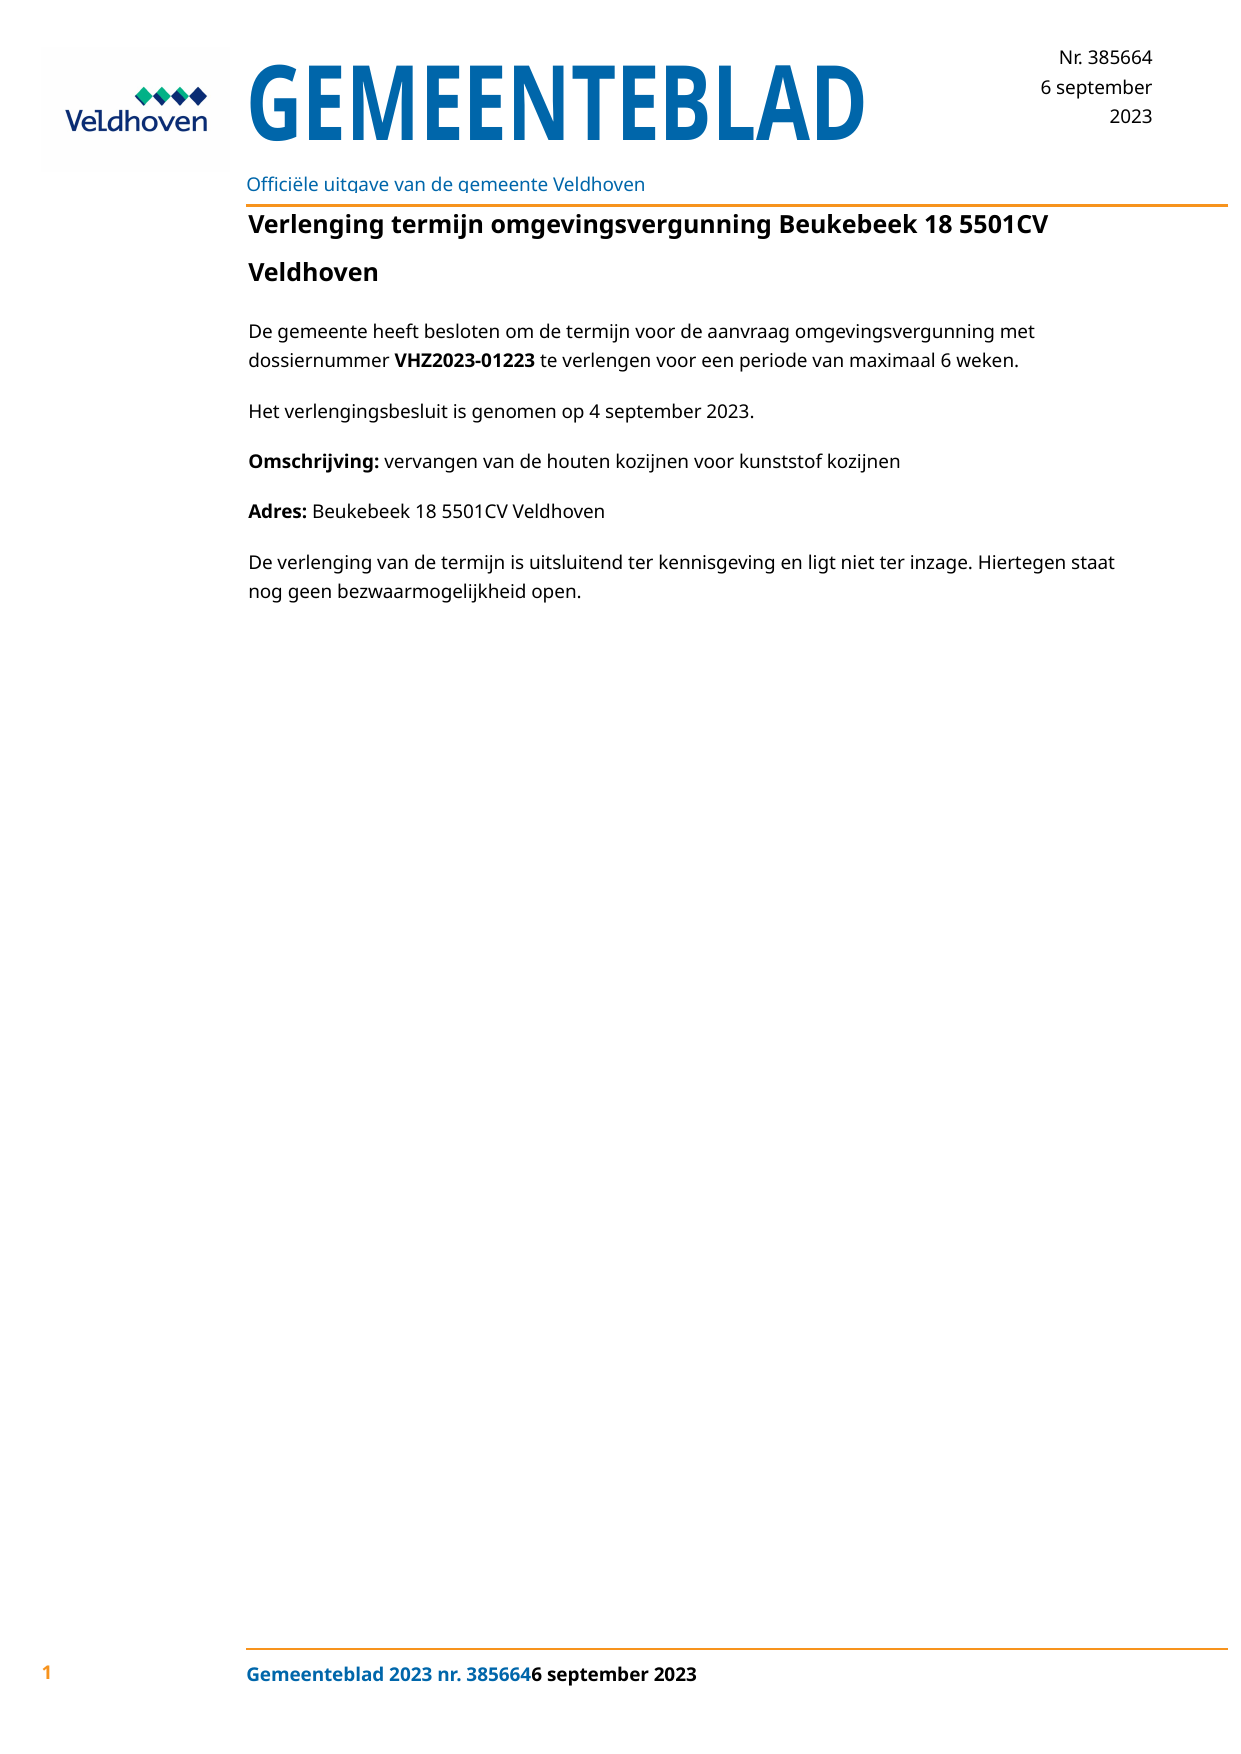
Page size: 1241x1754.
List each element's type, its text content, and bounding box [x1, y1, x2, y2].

text Adres: Beukebeek 18 5501CV Veldhoven [248, 499, 1152, 524]
text De verlenging van de termijn is uitsluitend ter kennisgeving en ligt niet ter inzage. Hiertegen staat nog geen bezwaarmogelijkheid open. [248, 549, 1152, 604]
text Verlenging termijn omgevingsvergunning Beukebeek 18 5501CV Veldhoven [248, 207, 1152, 288]
text De gemeente heeft besloten om de termijn voor de aanvraag omgevingsvergunning met dossiernummer VHZ2023-01223 te verlengen voor een periode van maximaal 6 weken. [248, 318, 1152, 373]
text Het verlengingsbesluit is genomen op 4 september 2023. [248, 398, 1152, 424]
picture [41, 47, 231, 172]
text Omschrijving: vervangen van de houten kozijnen voor kunststof kozijnen [248, 448, 1152, 474]
